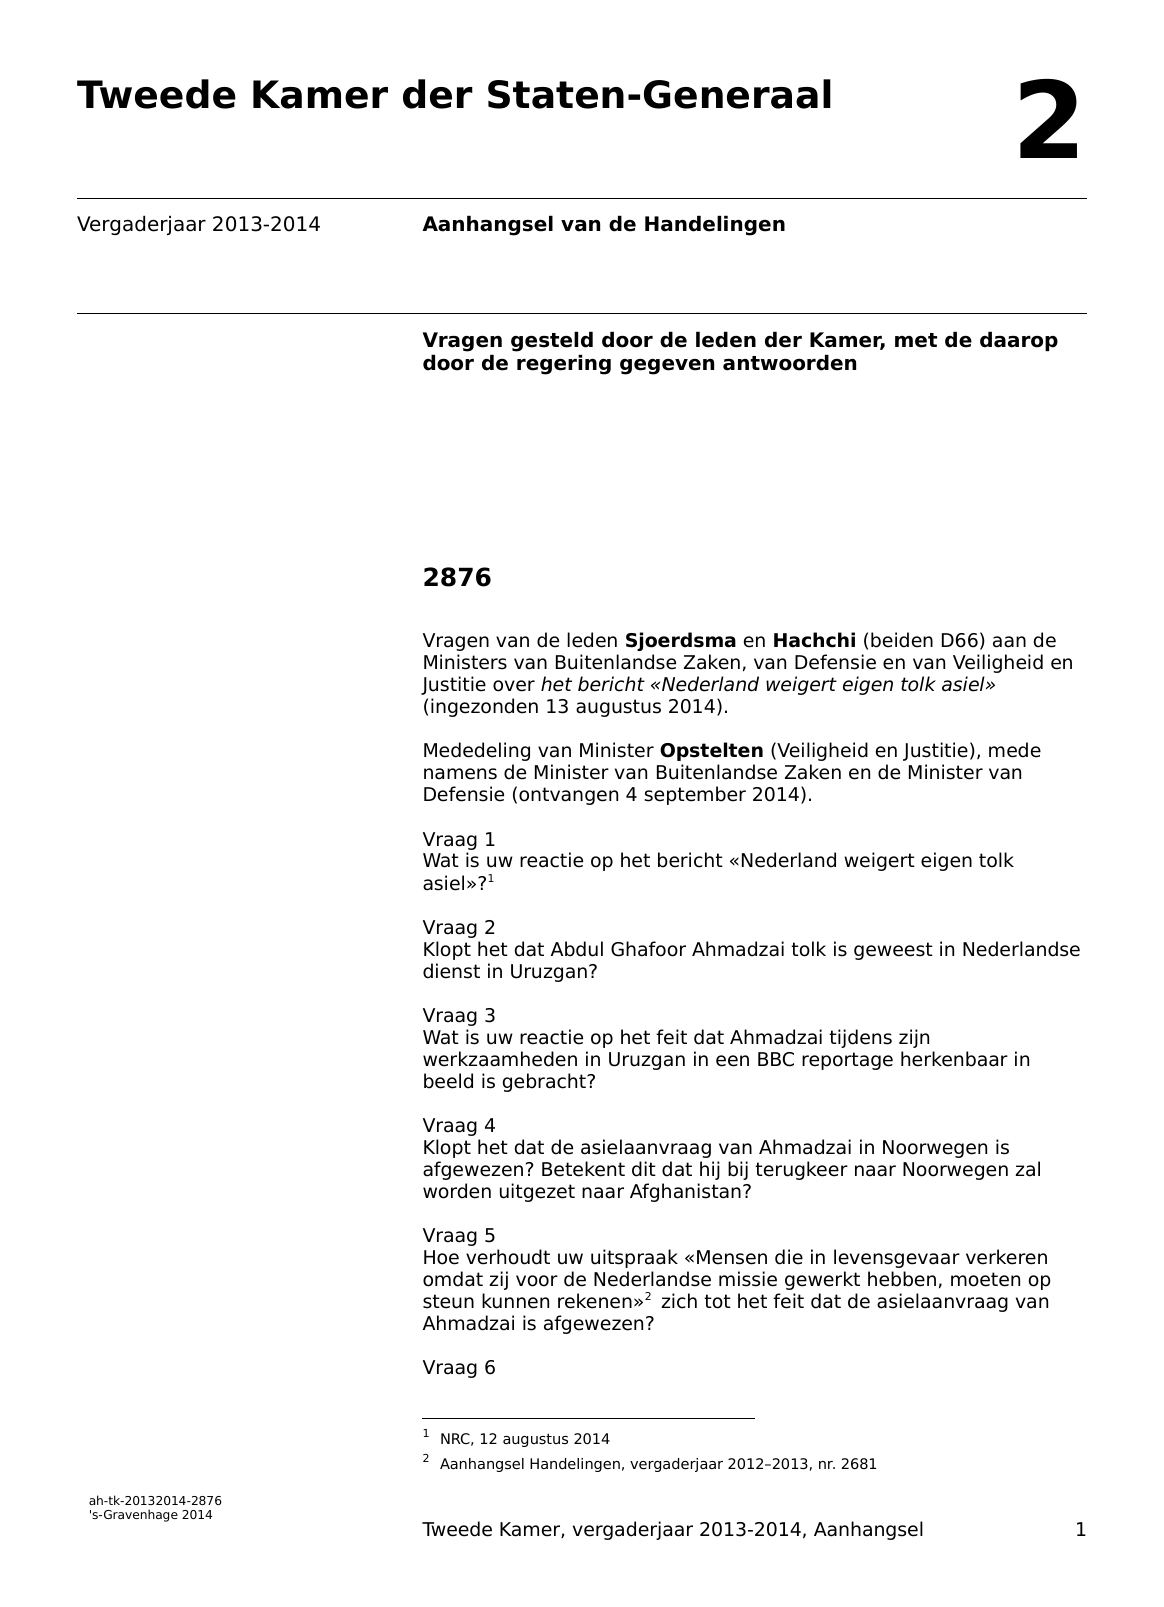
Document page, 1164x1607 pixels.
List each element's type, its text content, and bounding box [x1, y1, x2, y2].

text Vraag 5 [422, 1225, 1087, 1247]
text NRC, 12 augustus 2014 [422, 1427, 1087, 1449]
table_cell Vragen gesteld door de leden der Kamer, met de daarop door de regering gegeven antwoorden [422, 314, 1087, 375]
table_cell Vergaderjaar 2013-2014 [77, 199, 422, 313]
text Vraag 3 [422, 1005, 1087, 1027]
text Klopt het dat Abdul Ghafoor Ahmadzai tolk is geweest in Nederlandse dienst in Uruzgan? [422, 938, 1087, 982]
text Vragen van de leden Sjoerdsma en Hachchi (beiden D66) aan de Ministers van Buitenlandse Zaken, van Defensie en van Veiligheid en Justitie over het bericht «Nederland weigert eigen tolk asiel» (ingezonden 13 augustus 2014). [422, 630, 1087, 718]
table_cell Aanhangsel van de Handelingen [422, 199, 1087, 313]
text Vraag 2 [422, 917, 1087, 938]
text Wat is uw reactie op het bericht «Nederland weigert eigen tolk asiel»? [422, 850, 1087, 894]
text 2876 [422, 563, 1087, 592]
text Mededeling van Minister Opstelten (Veiligheid en Justitie), mede namens de Minister van Buitenlandse Zaken en de Minister van Defensie (ontvangen 4 september 2014). [422, 740, 1087, 806]
table_cell [77, 314, 422, 375]
text Klopt het dat de asielaanvraag van Ahmadzai in Noorwegen is afgewezen? Betekent dit dat hij bij terugkeer naar Noorwegen zal worden uitgezet naar Afghanistan? [422, 1137, 1087, 1203]
text Hoe verhoudt uw uitspraak «Mensen die in levensgevaar verkeren omdat zij voor de Nederlandse missie gewerkt hebben, moeten op steun kunnen rekenen» zich tot het feit dat de asielaanvraag van Ahmadzai is afgewezen? [422, 1247, 1087, 1335]
text Vraag 6 [422, 1357, 1087, 1379]
text Wat is uw reactie op het feit dat Ahmadzai tijdens zijn werkzaamheden in Uruzgan in een BBC reportage herkenbaar in beeld is gebracht? [422, 1027, 1087, 1093]
text ah-tk-20132014-2876 [88, 1494, 323, 1508]
text 's-Gravenhage 2014 [88, 1508, 323, 1522]
table_header 2 [886, 59, 1087, 198]
text Aanhangsel Handelingen, vergaderjaar 2012–2013, nr. 2681 [422, 1452, 1087, 1474]
table_header Tweede Kamer der Staten-Generaal [77, 59, 886, 198]
text Vraag 4 [422, 1115, 1087, 1137]
text Vraag 1 [422, 828, 1087, 850]
